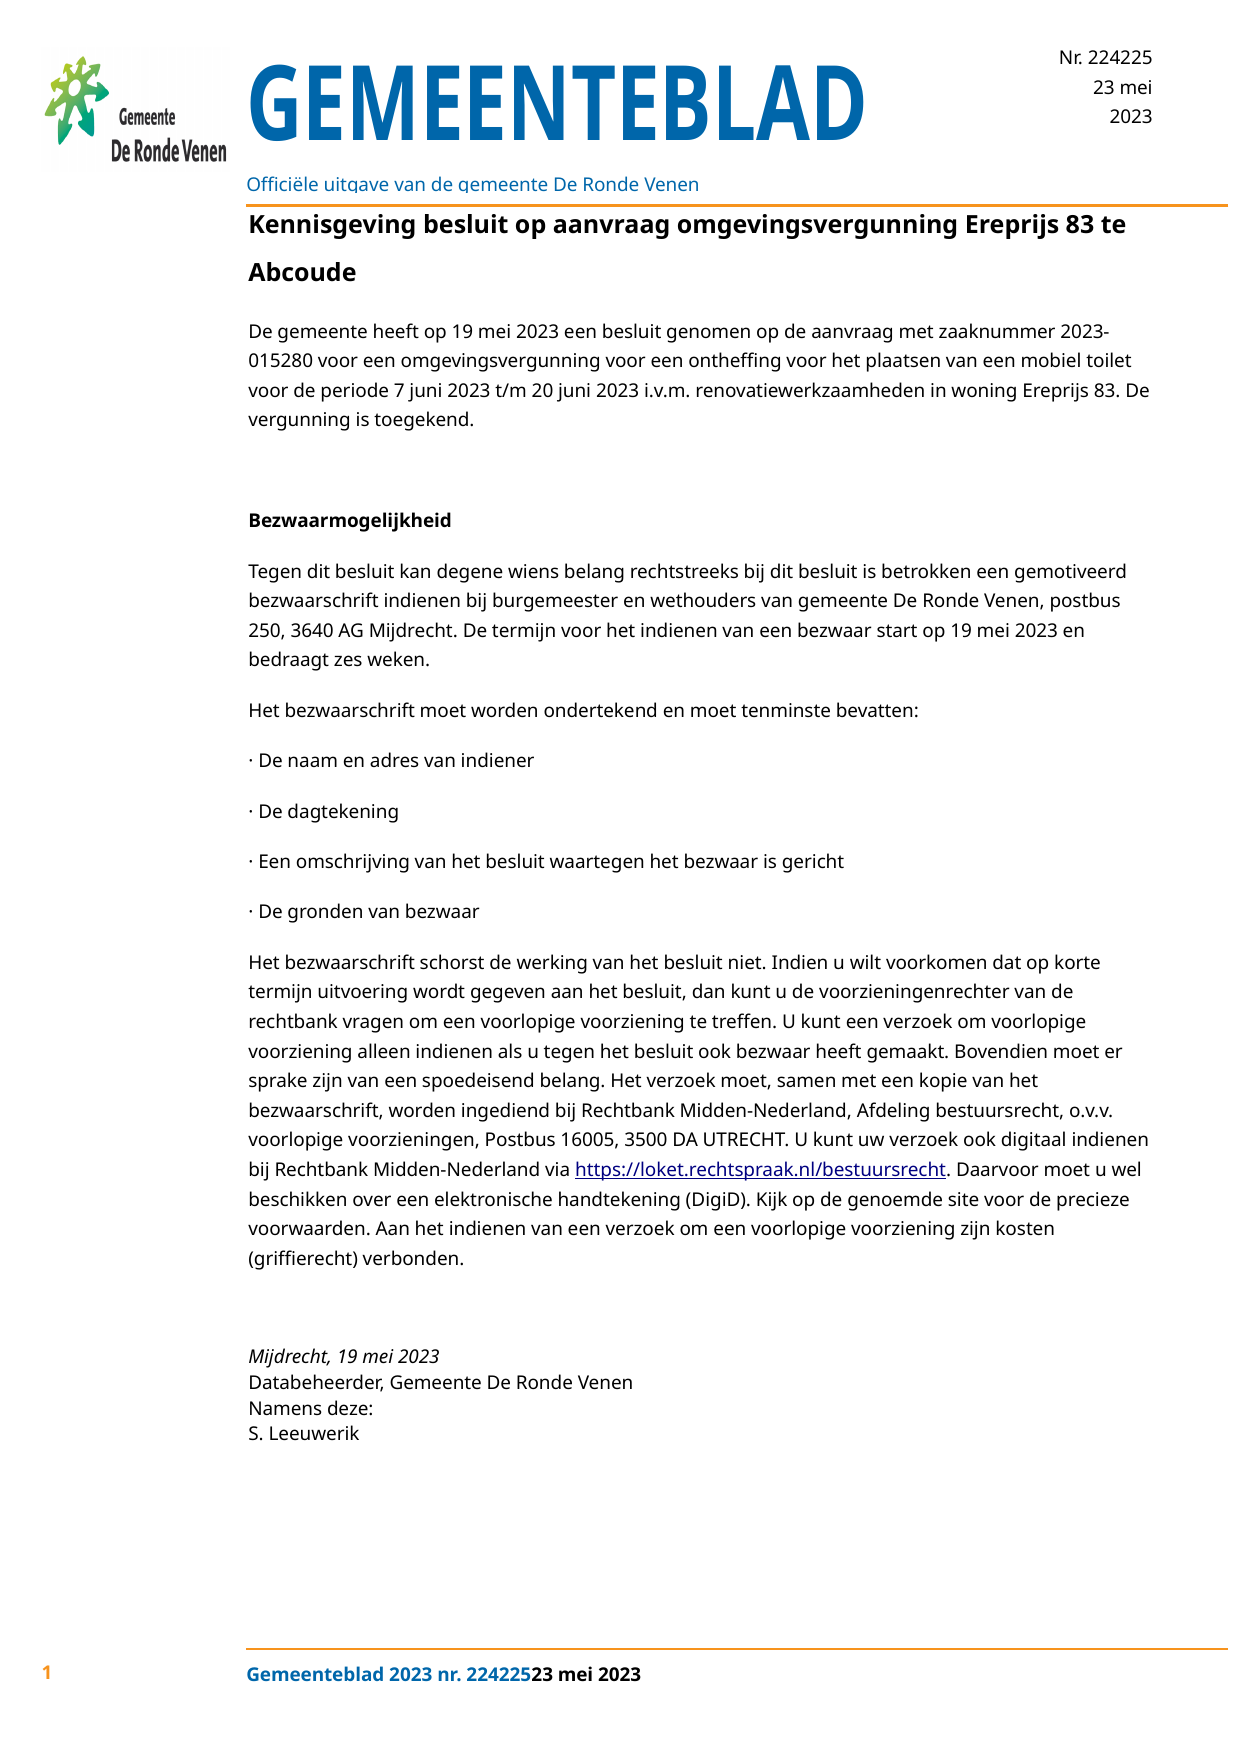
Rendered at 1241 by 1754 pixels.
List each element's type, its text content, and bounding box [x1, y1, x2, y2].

text · De gronden van bezwaar [248, 899, 1152, 924]
text Mijdrecht, 19 mei 2023 [248, 1343, 1152, 1369]
text Namens deze: [248, 1395, 1152, 1420]
text · De naam en adres van indiener [248, 747, 1152, 773]
text Bezwaarmogelijkheid [248, 507, 1152, 533]
text Databeheerder, Gemeente De Ronde Venen [248, 1369, 1152, 1395]
text Kennisgeving besluit op aanvraag omgevingsvergunning Ereprijs 83 te Abcoude [248, 207, 1152, 288]
text S. Leeuwerik [248, 1420, 1152, 1446]
text De gemeente heeft op 19 mei 2023 een besluit genomen op de aanvraag met zaaknummer 2023-015280 voor een omgevingsvergunning voor een ontheffing voor het plaatsen van een mobiel toilet voor de periode 7 juni 2023 t/m 20 juni 2023 i.v.m. renovatiewerkzaamheden in woning Ereprijs 83. De vergunning is toegekend. [248, 318, 1152, 432]
text Tegen dit besluit kan degene wiens belang rechtstreeks bij dit besluit is betrokken een gemotiveerd bezwaarschrift indienen bij burgemeester en wethouders van gemeente De Ronde Venen, postbus 250, 3640 AG Mijdrecht. De termijn voor het indienen van een bezwaar start op 19 mei 2023 en bedraagt zes weken. [248, 558, 1152, 672]
text · De dagtekening [248, 798, 1152, 824]
picture [41, 47, 231, 172]
text Het bezwaarschrift moet worden ondertekend en moet tenminste bevatten: [248, 697, 1152, 723]
text · Een omschrijving van het besluit waartegen het bezwaar is gericht [248, 848, 1152, 874]
text Het bezwaarschrift schorst de werking van het besluit niet. Indien u wilt voorkomen dat op korte termijn uitvoering wordt gegeven aan het besluit, dan kunt u de voorzieningenrechter van de rechtbank vragen om een voorlopige voorziening te treffen. U kunt een verzoek om voorlopige voorziening alleen indienen als u tegen het besluit ook bezwaar heeft gemaakt. Bovendien moet er sprake zijn van een spoedeisend belang. Het verzoek moet, samen met een kopie van het bezwaarschrift, worden ingediend bij Rechtbank Midden-Nederland, Afdeling bestuursrecht, o.v.v. voorlopige voorzieningen, Postbus 16005, 3500 DA UTRECHT. U kunt uw verzoek ook digitaal indienen bij Rechtbank Midden-Nederland via https://loket.rechtspraak.nl/bestuursrecht. Daarvoor moet u wel beschikken over een elektronische handtekening (DigiD). Kijk op de genoemde site voor de precieze voorwaarden. Aan het indienen van een verzoek om een voorlopige voorziening zijn kosten (griffierecht) verbonden. [248, 949, 1152, 1271]
